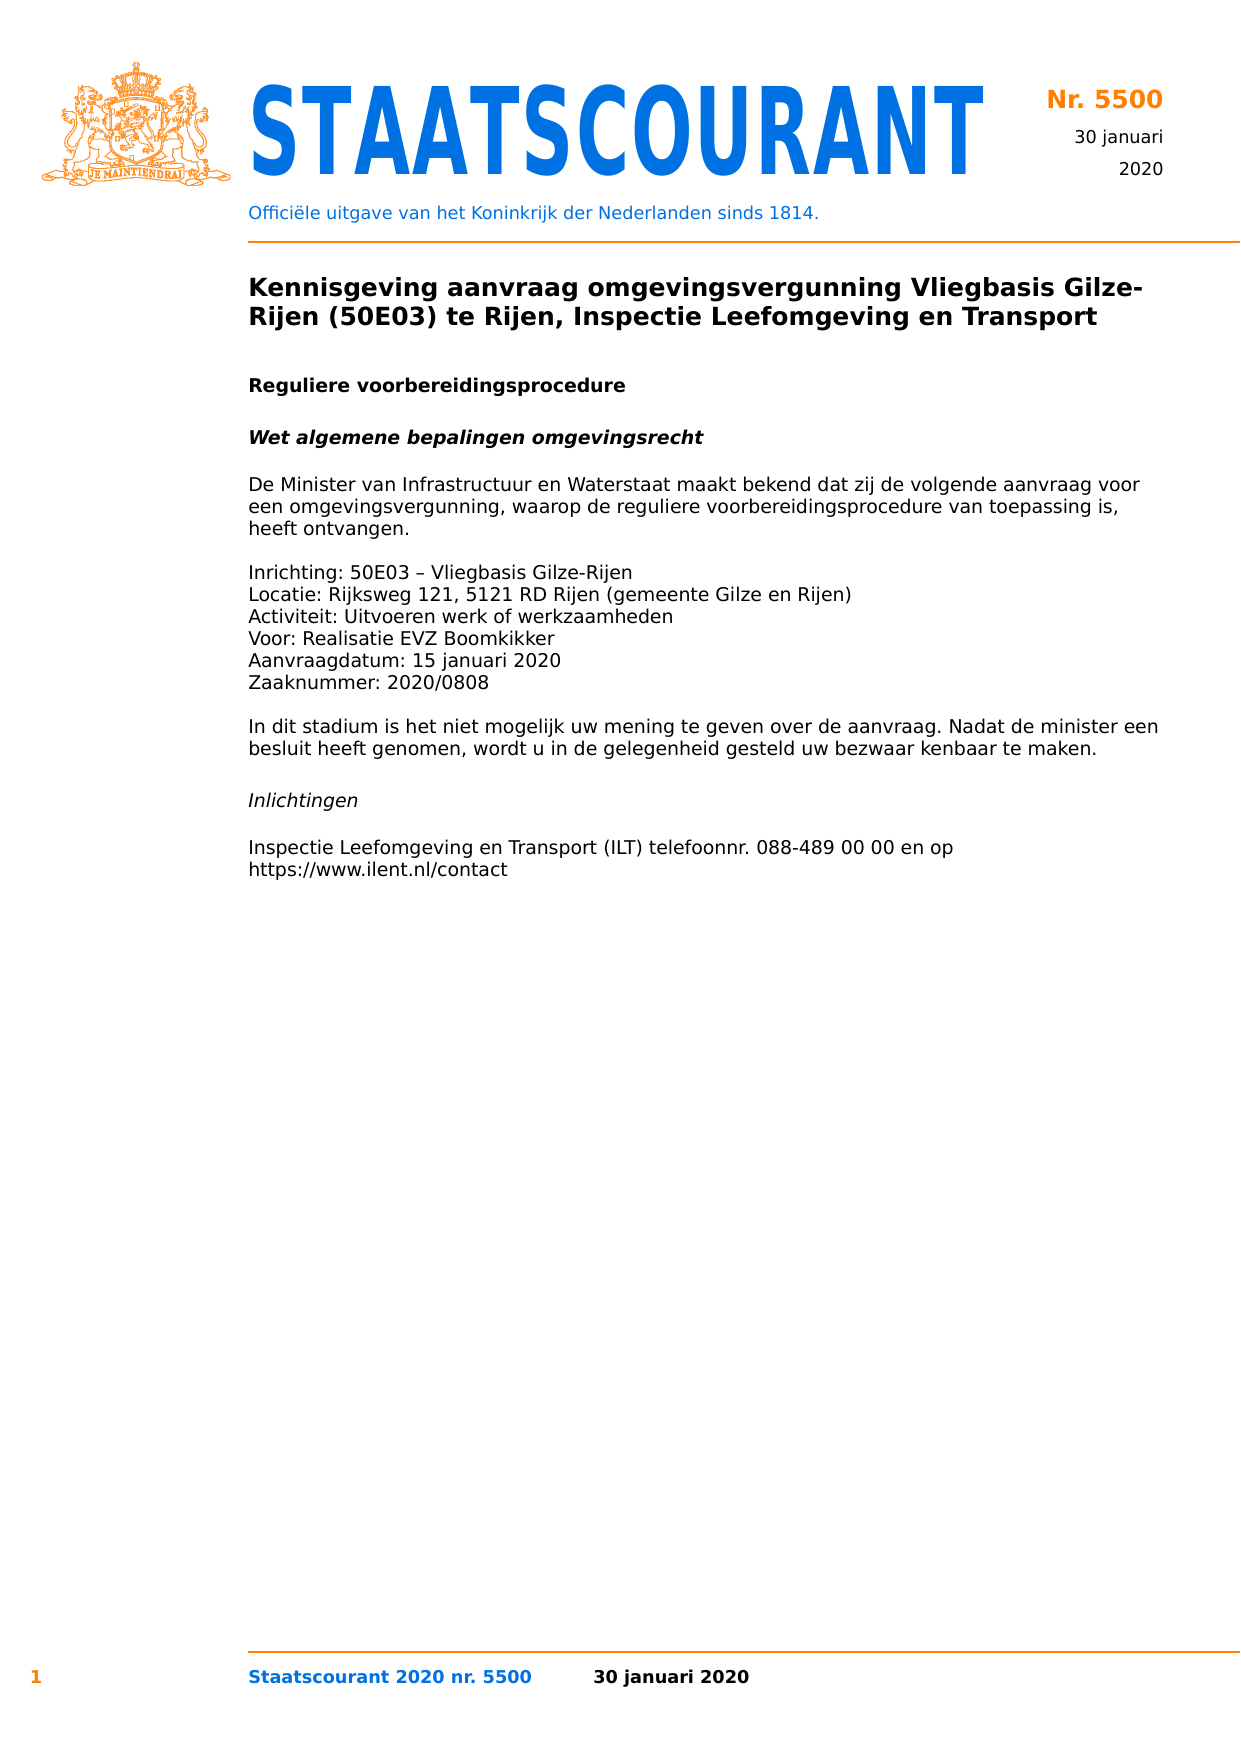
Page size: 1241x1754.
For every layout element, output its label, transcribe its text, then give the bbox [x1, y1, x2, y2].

text In dit stadium is het niet mogelijk uw mening te geven over de aanvraag. Nadat de minister een besluit heeft genomen, wordt u in de gelegenheid gesteld uw bezwaar kenbaar te maken. [248, 716, 1163, 759]
subtitle Reguliere voorbereidingsprocedure [248, 375, 1163, 397]
text De Minister van Infrastructuur en Waterstaat maakt bekend dat zij de volgende aanvraag voor een omgevingsvergunning, waarop de reguliere voorbereidingsprocedure van toepassing is, heeft ontvangen. [248, 474, 1163, 540]
subtitle Inlichtingen [248, 789, 1163, 812]
text Activiteit: Uitvoeren werk of werkzaamheden [248, 606, 1163, 628]
table_cell 30 januari [998, 121, 1240, 153]
text Locatie: Rijksweg 121, 5121 RD Rijen (gemeente Gilze en Rijen) [248, 584, 1163, 606]
table_header Nr. 5500 [998, 62, 1240, 121]
text Zaaknummer: 2020/0808 [248, 672, 1163, 694]
table_header STAATSCOURANT [248, 62, 998, 203]
text Inspectie Leefomgeving en Transport (ILT) telefoonnr. 088-489 00 00 en op https://www.ilent.nl/contact [248, 837, 1163, 881]
table_cell 2020 [998, 153, 1240, 203]
text Voor: Realisatie EVZ Boomkikker [248, 628, 1163, 650]
table_header [25, 62, 248, 241]
text Aanvraagdatum: 15 januari 2020 [248, 650, 1163, 672]
subtitle Kennisgeving aanvraag omgevingsvergunning Vliegbasis Gilze-Rijen (50E03) te Rijen, Inspectie Leefomgeving en Transport [248, 273, 1163, 331]
table_cell Officiële uitgave van het Koninkrijk der Nederlanden sinds 1814. [248, 203, 1240, 241]
picture [41, 62, 231, 186]
text Inrichting: 50E03 – Vliegbasis Gilze-Rijen [248, 562, 1163, 584]
subtitle Wet algemene bepalingen omgevingsrecht [248, 427, 1163, 449]
